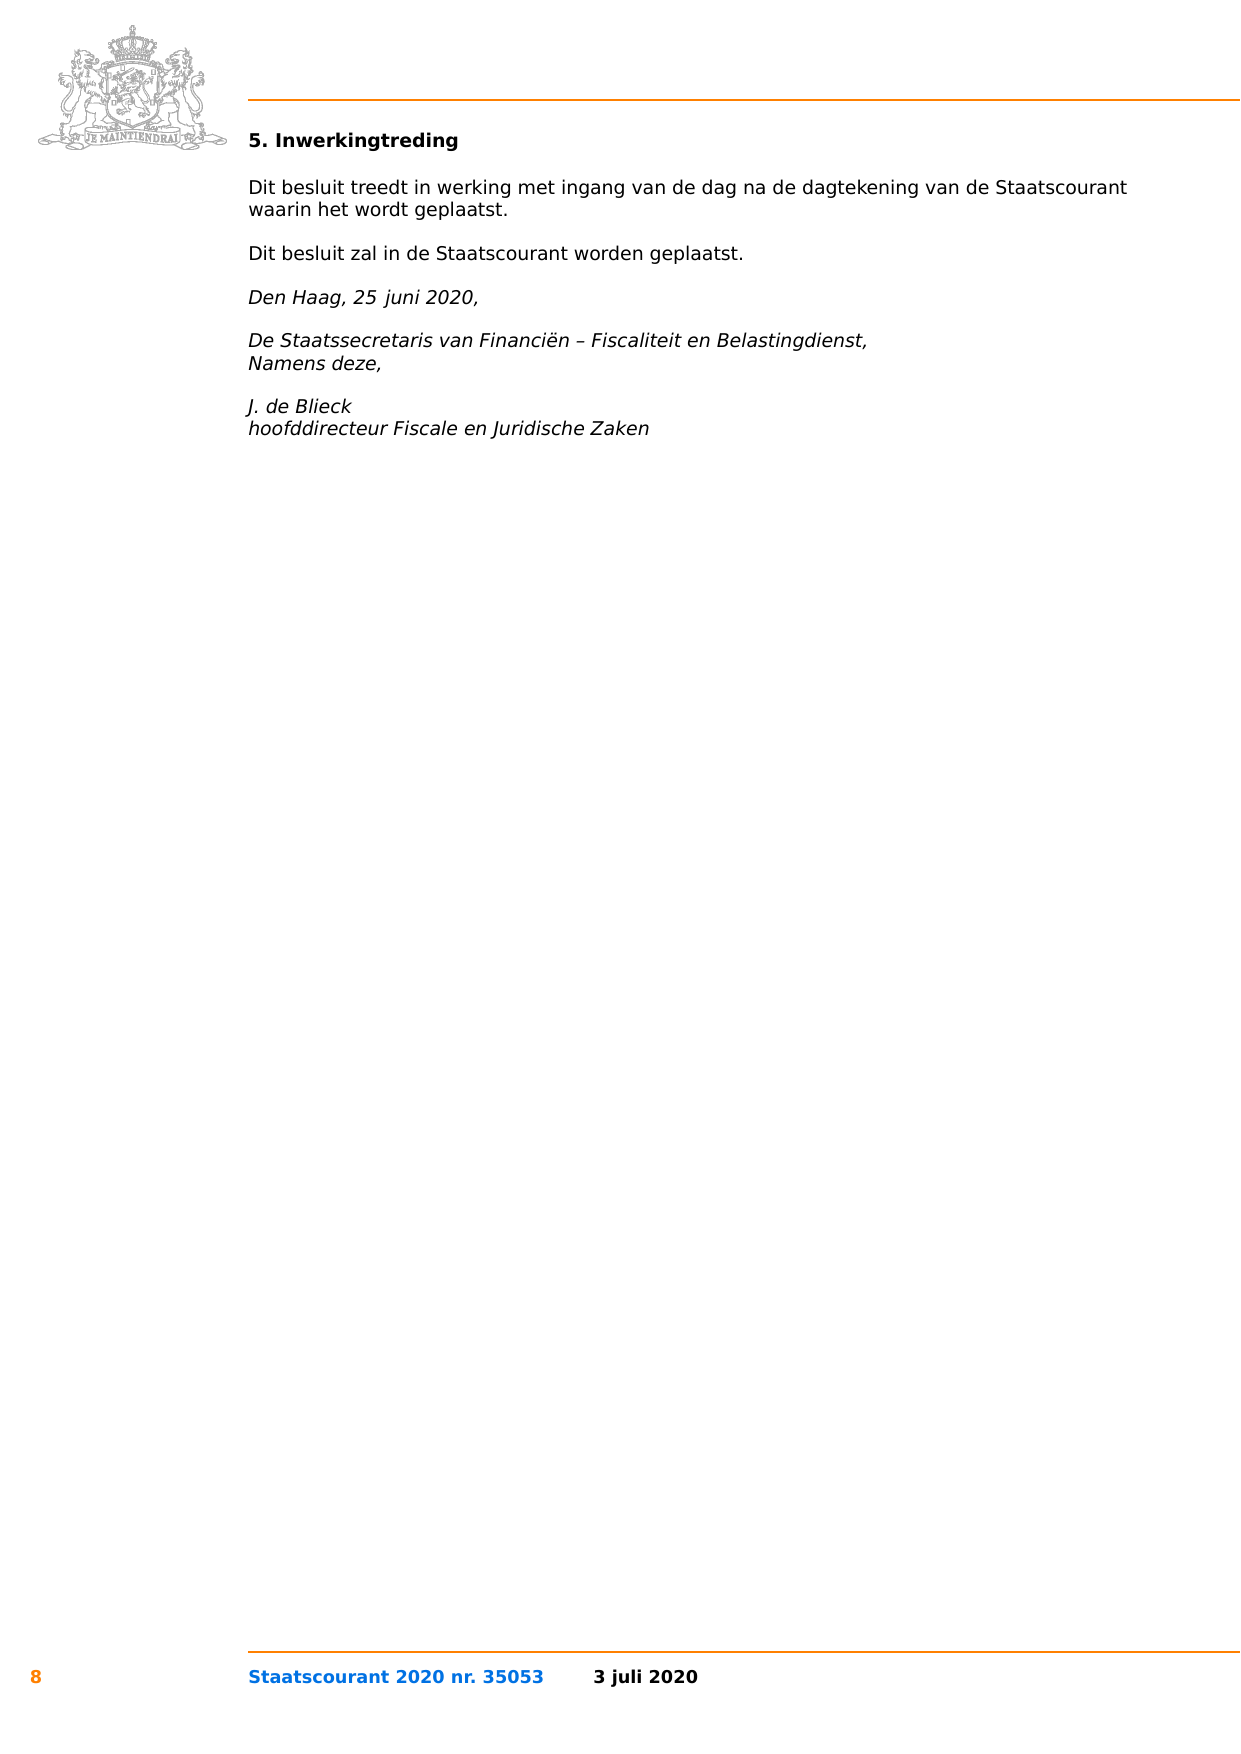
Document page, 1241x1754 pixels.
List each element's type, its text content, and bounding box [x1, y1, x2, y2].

text Den Haag, 25 juni 2020, [248, 287, 1163, 308]
text Dit besluit zal in de Staatscourant worden geplaatst. [248, 243, 1163, 265]
text De Staatssecretaris van Financiën – Fiscaliteit en Belastingdienst, Namens deze, J. de Blieck hoofddirecteur Fiscale en Juridische Zaken [248, 330, 1163, 440]
text Dit besluit treedt in werking met ingang van de dag na de dagtekening van de Staatscourant waarin het wordt geplaatst. [248, 177, 1163, 221]
subtitle 5. Inwerkingtreding [248, 130, 1163, 152]
picture [38, 25, 227, 150]
